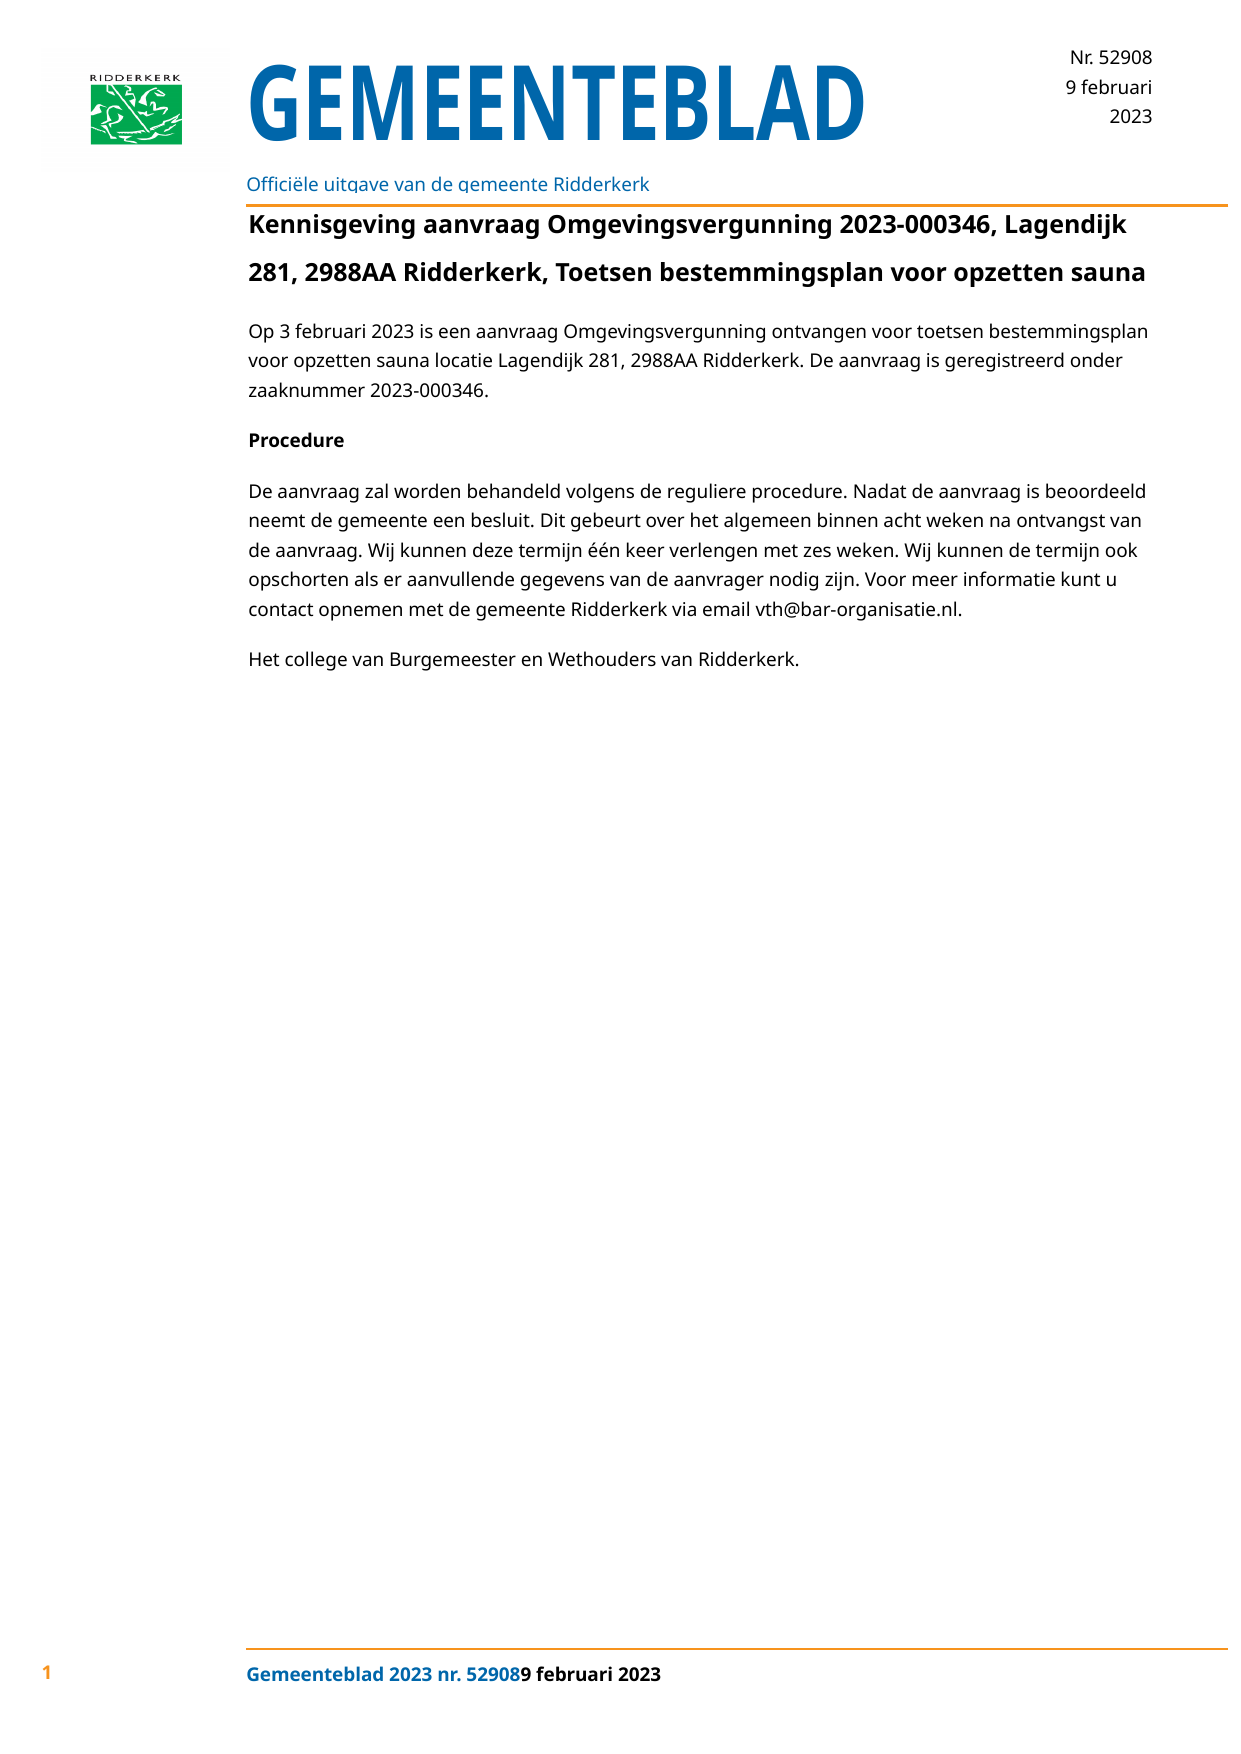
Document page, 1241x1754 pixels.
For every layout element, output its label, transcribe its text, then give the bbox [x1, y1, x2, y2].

text Op 3 februari 2023 is een aanvraag Omgevingsvergunning ontvangen voor toetsen bestemmingsplan voor opzetten sauna locatie Lagendijk 281, 2988AA Ridderkerk. De aanvraag is geregistreerd onder zaaknummer 2023-000346. [248, 318, 1152, 403]
picture [41, 47, 231, 172]
text Het college van Burgemeester en Wethouders van Ridderkerk. [248, 647, 1152, 672]
text Procedure [248, 427, 1152, 453]
text Kennisgeving aanvraag Omgevingsvergunning 2023-000346, Lagendijk 281, 2988AA Ridderkerk, Toetsen bestemmingsplan voor opzetten sauna [248, 207, 1152, 288]
text De aanvraag zal worden behandeld volgens de reguliere procedure. Nadat de aanvraag is beoordeeld neemt de gemeente een besluit. Dit gebeurt over het algemeen binnen acht weken na ontvangst van de aanvraag. Wij kunnen deze termijn één keer verlengen met zes weken. Wij kunnen de termijn ook opschorten als er aanvullende gegevens van de aanvrager nodig zijn. Voor meer informatie kunt u contact opnemen met de gemeente Ridderkerk via email vth@bar-organisatie.nl. [248, 478, 1152, 622]
